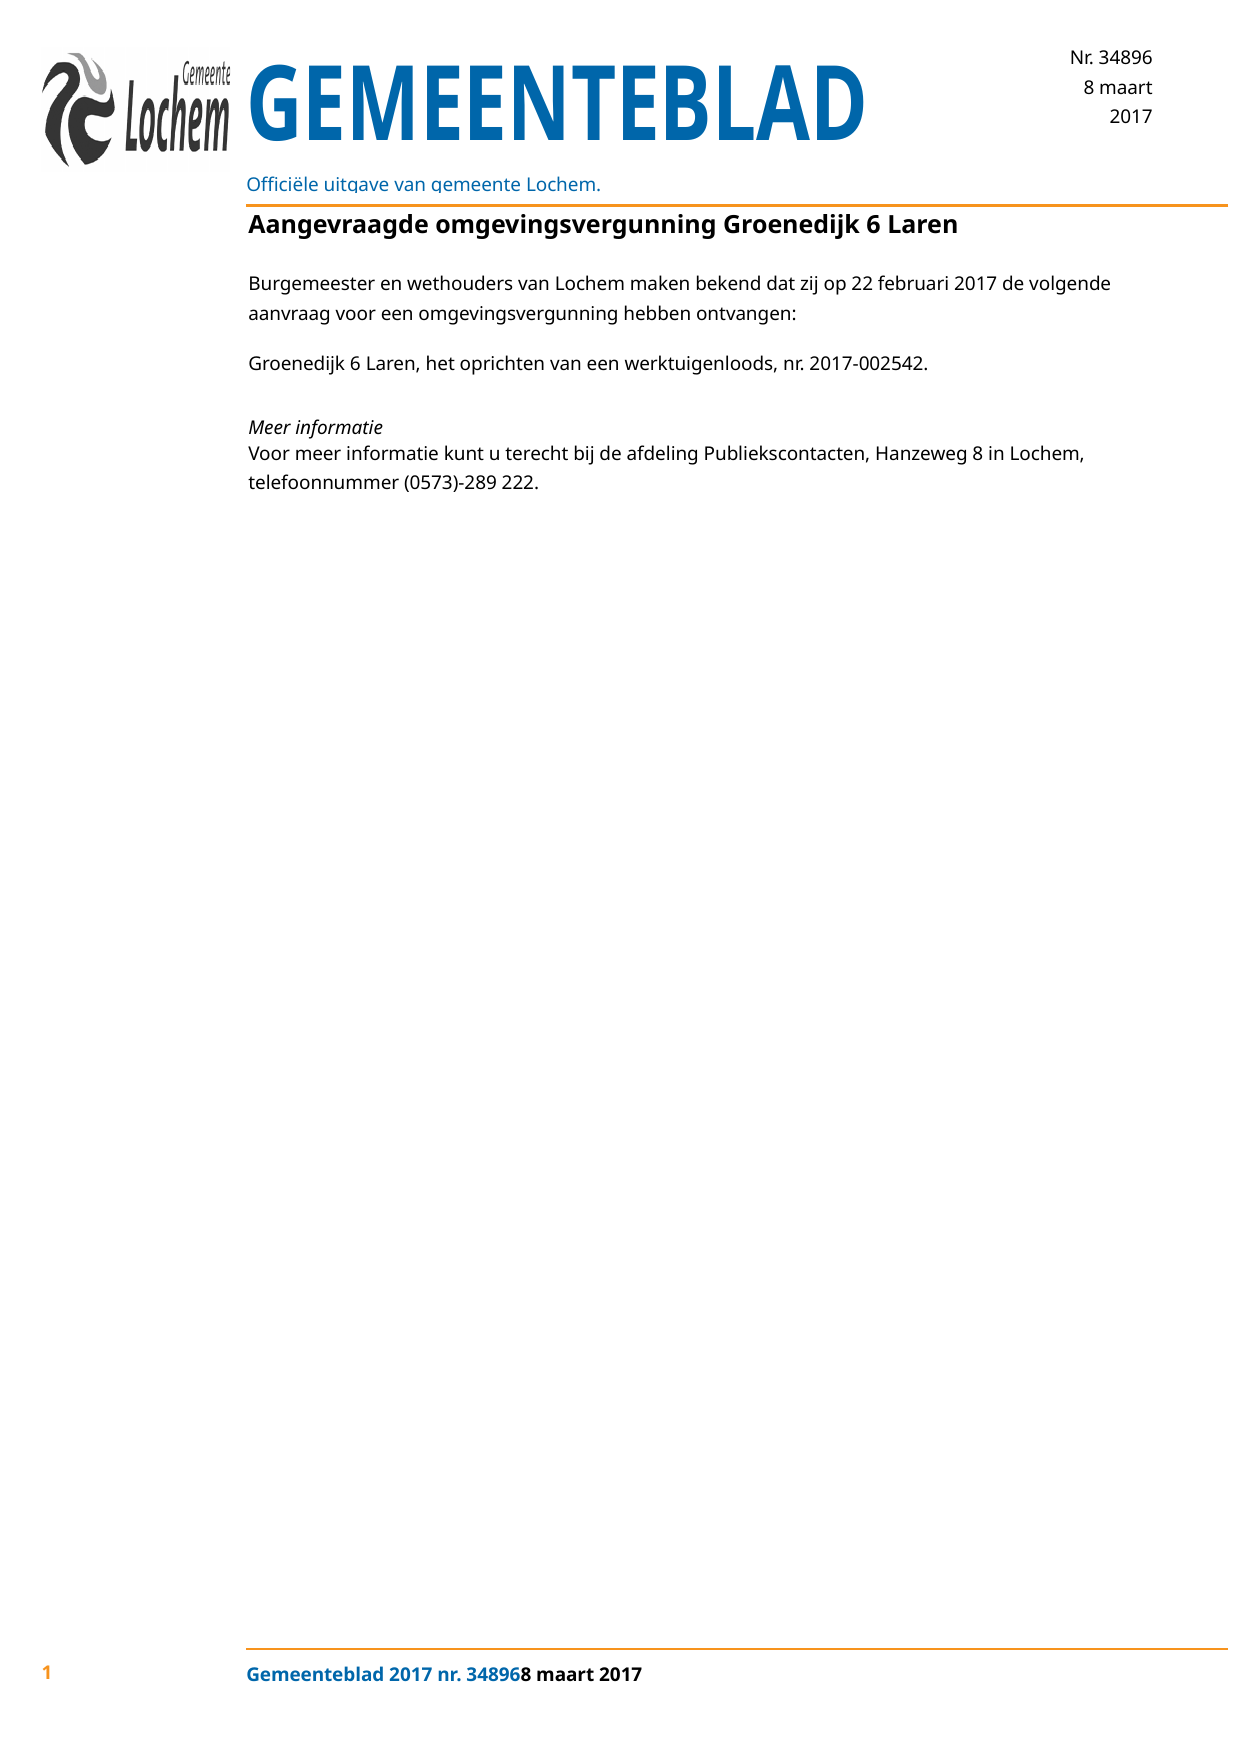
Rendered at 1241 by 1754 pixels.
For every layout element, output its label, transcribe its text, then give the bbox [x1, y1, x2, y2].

text Groenedijk 6 Laren, het oprichten van een werktuigenloods, nr. 2017-002542. [248, 350, 1152, 376]
text Aangevraagde omgevingsvergunning Groenedijk 6 Laren [248, 207, 1152, 241]
text Burgemeester en wethouders van Lochem maken bekend dat zij op 22 februari 2017 de volgende aanvraag voor een omgevingsvergunning hebben ontvangen: [248, 270, 1152, 326]
text Voor meer informatie kunt u terecht bij de afdeling Publiekscontacten, Hanzeweg 8 in Lochem, telefoonnummer (0573)-289 222. [248, 440, 1152, 495]
picture [41, 47, 231, 172]
text Meer informatie [248, 414, 1152, 440]
